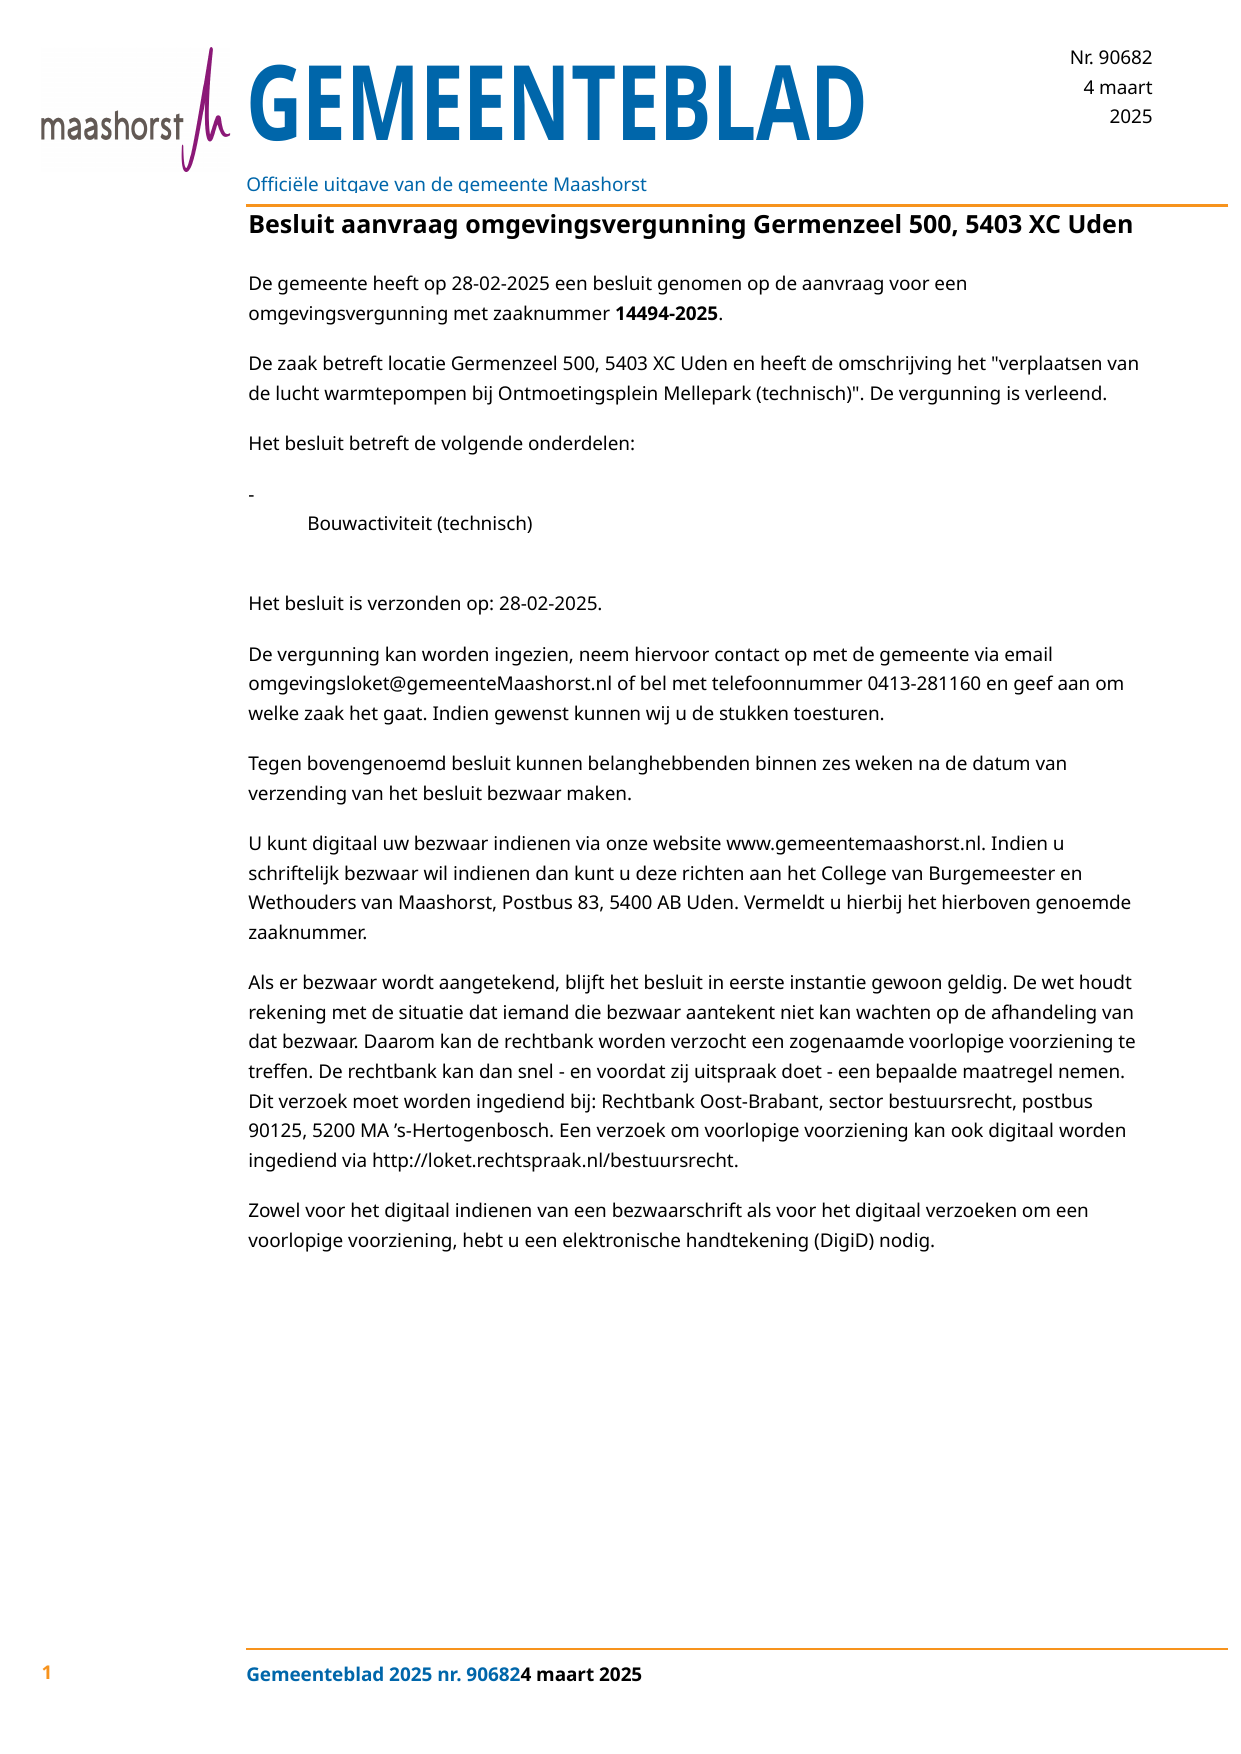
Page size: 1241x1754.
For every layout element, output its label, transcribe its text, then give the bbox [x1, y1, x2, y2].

text Besluit aanvraag omgevingsvergunning Germenzeel 500, 5403 XC Uden [248, 207, 1152, 241]
text Als er bezwaar wordt aangetekend, blijft het besluit in eerste instantie gewoon geldig. De wet houdt rekening met de situatie dat iemand die bezwaar aantekent niet kan wachten op de afhandeling van dat bezwaar. Daarom kan de rechtbank worden verzocht een zogenaamde voorlopige voorziening te treffen. De rechtbank kan dan snel - en voordat zij uitspraak doet - een bepaalde maatregel nemen. Dit verzoek moet worden ingediend bij: Rechtbank Oost-Brabant, sector bestuursrecht, postbus 90125, 5200 MA ’s-Hertogenbosch. Een verzoek om voorlopige voorziening kan ook digitaal worden ingediend via http://loket.rechtspraak.nl/bestuursrecht. [248, 969, 1152, 1173]
picture [41, 47, 231, 172]
text De gemeente heeft op 28-02-2025 een besluit genomen op de aanvraag voor een omgevingsvergunning met zaaknummer 14494-2025. [248, 270, 1152, 326]
text Het besluit betreft de volgende onderdelen: [248, 430, 1152, 456]
text De zaak betreft locatie Germenzeel 500, 5403 XC Uden en heeft de omschrijving het "verplaatsen van de lucht warmtepompen bij Ontmoetingsplein Mellepark (technisch)". De vergunning is verleend. [248, 350, 1152, 406]
text De vergunning kan worden ingezien, neem hiervoor contact op met de gemeente via email omgevingsloket@gemeenteMaashorst.nl of bel met telefoonnummer 0413-281160 en geef aan om welke zaak het gaat. Indien gewenst kunnen wij u de stukken toesturen. [248, 641, 1152, 726]
text Tegen bovengenoemd besluit kunnen belanghebbenden binnen zes weken na de datum van verzending van het besluit bezwaar maken. [248, 750, 1152, 806]
list Bouwactiviteit (technisch) [248, 510, 1152, 536]
text Het besluit is verzonden op: 28-02-2025. [248, 590, 1152, 616]
text U kunt digitaal uw bezwaar indienen via onze website www.gemeentemaashorst.nl. Indien u schriftelijk bezwaar wil indienen dan kunt u deze richten aan het College van Burgemeester en Wethouders van Maashorst, Postbus 83, 5400 AB Uden. Vermeldt u hierbij het hierboven genoemde zaaknummer. [248, 830, 1152, 945]
text Zowel voor het digitaal indienen van een bezwaarschrift als voor het digitaal verzoeken om een voorlopige voorziening, hebt u een elektronische handtekening (DigiD) nodig. [248, 1197, 1152, 1253]
